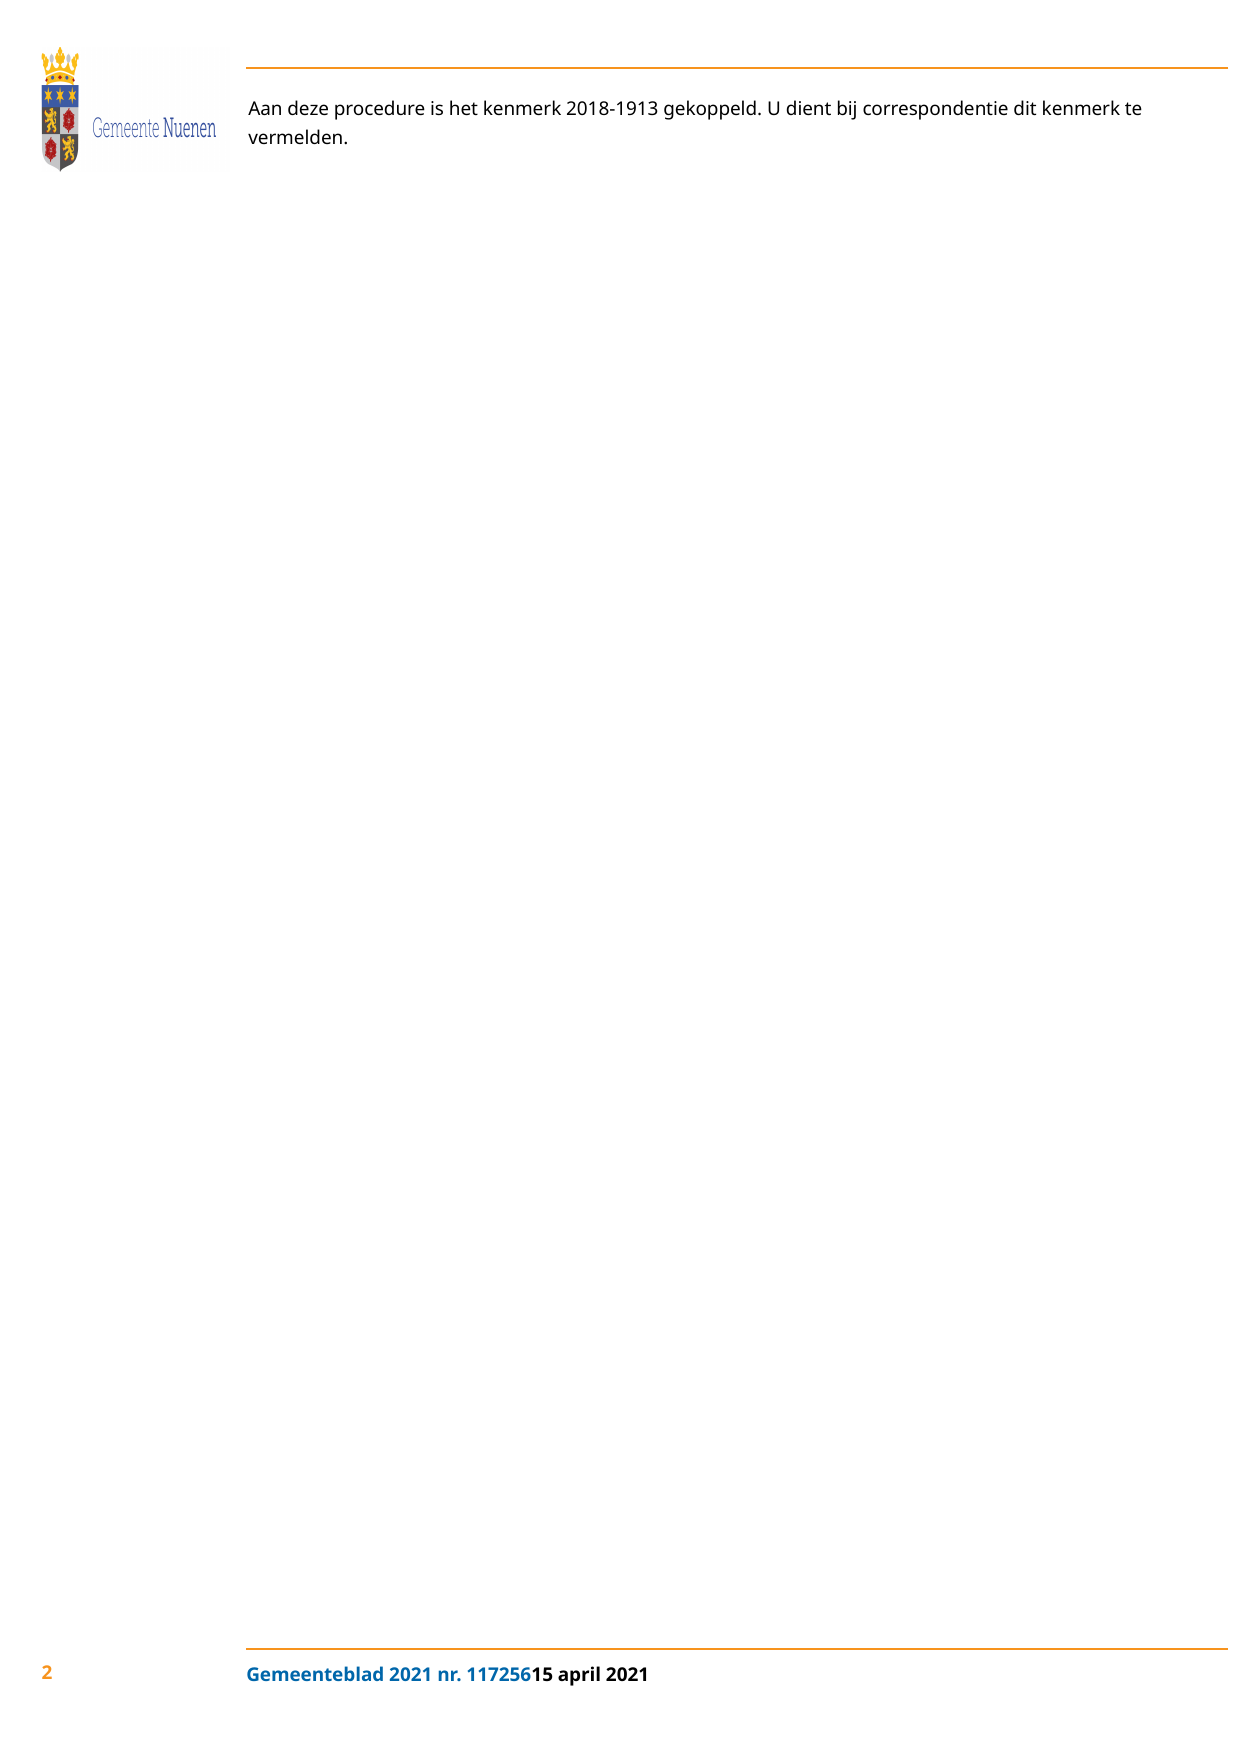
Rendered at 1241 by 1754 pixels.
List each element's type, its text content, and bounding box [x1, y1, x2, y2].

picture [41, 47, 231, 172]
text Aan deze procedure is het kenmerk 2018-1913 gekoppeld. U dient bij correspondentie dit kenmerk te vermelden. [248, 95, 1152, 150]
